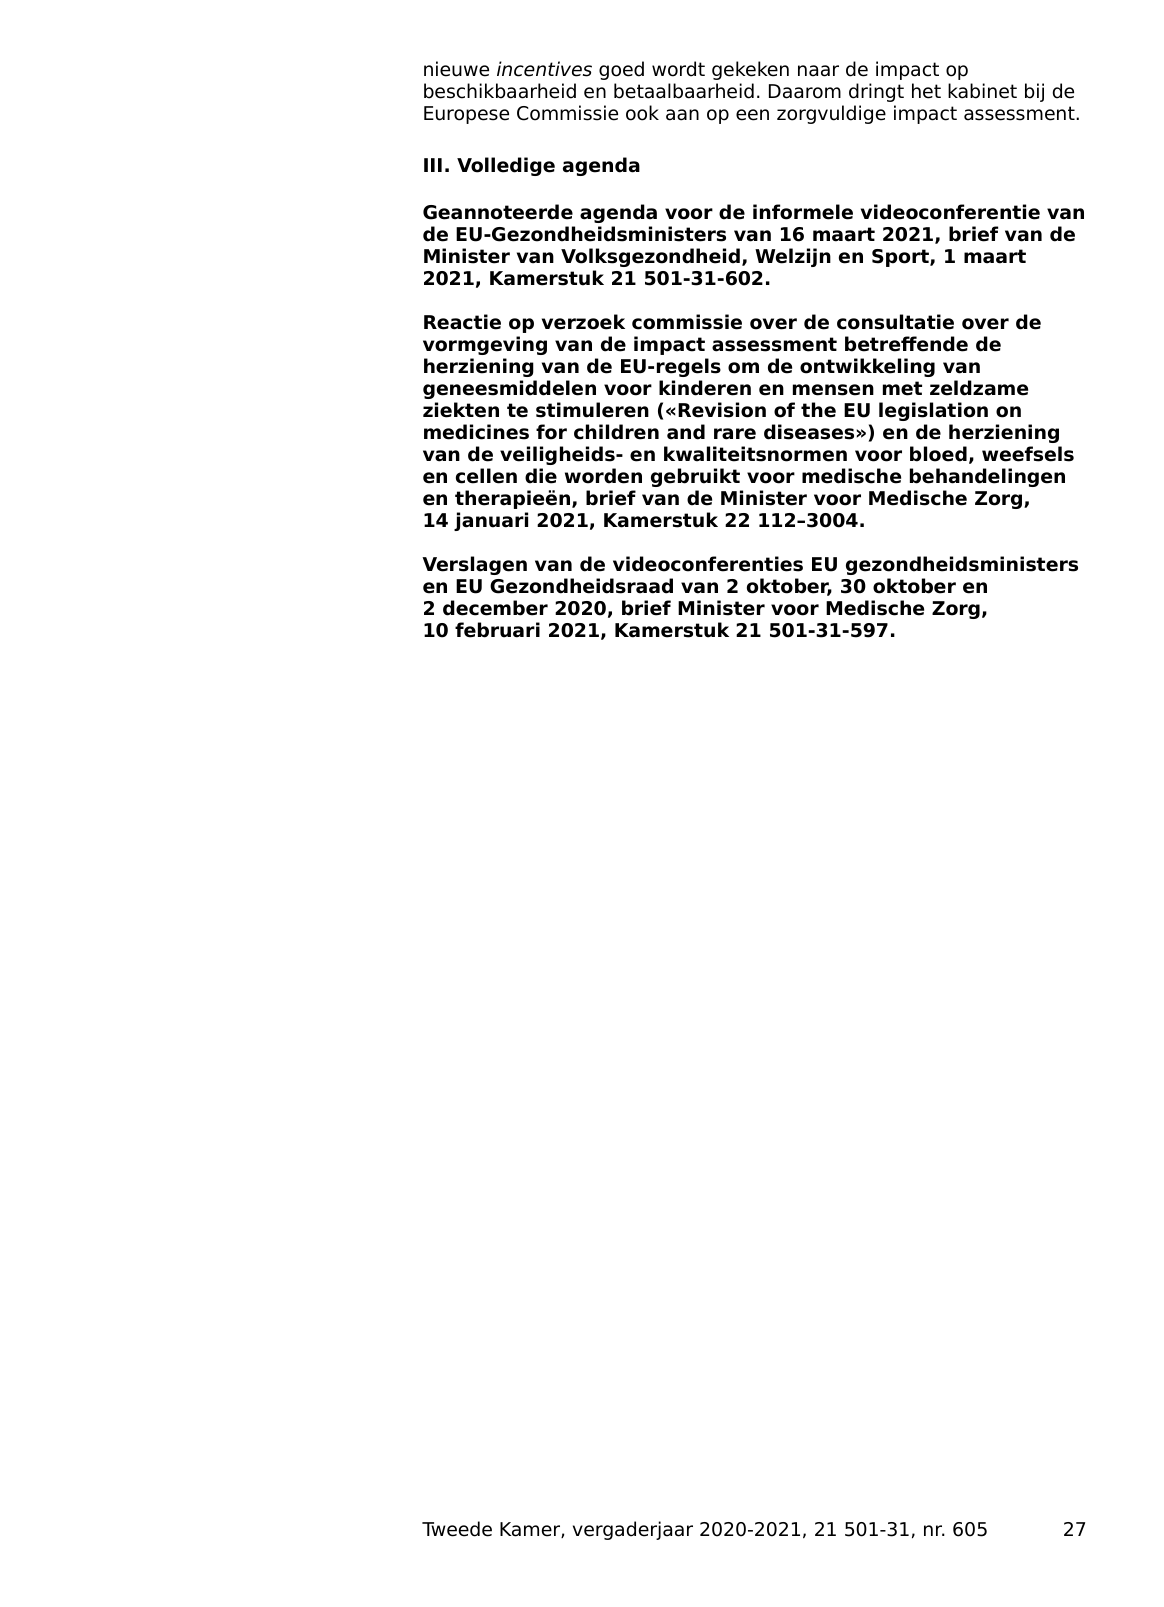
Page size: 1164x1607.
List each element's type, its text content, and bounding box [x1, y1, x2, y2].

text Geannoteerde agenda voor de informele videoconferentie van de EU-Gezondheidsministers van 16 maart 2021, brief van de Minister van Volksgezondheid, Welzijn en Sport, 1 maart 2021, Kamerstuk 21 501-31-602. [422, 202, 1087, 290]
text nieuwe incentives goed wordt gekeken naar de impact op beschikbaarheid en betaalbaarheid. Daarom dringt het kabinet bij de Europese Commissie ook aan op een zorgvuldige impact assessment. [422, 59, 1087, 125]
text Reactie op verzoek commissie over de consultatie over de vormgeving van de impact assessment betreffende de herziening van de EU-regels om de ontwikkeling van geneesmiddelen voor kinderen en mensen met zeldzame ziekten te stimuleren («Revision of the EU legislation on medicines for children and rare diseases») en de herziening van de veiligheids- en kwaliteitsnormen voor bloed, weefsels en cellen die worden gebruikt voor medische behandelingen en therapieën, brief van de Minister voor Medische Zorg, 14 januari 2021, Kamerstuk 22 112–3004. [422, 312, 1087, 532]
subtitle III. Volledige agenda [422, 155, 1087, 177]
text Verslagen van de videoconferenties EU gezondheidsministers en EU Gezondheidsraad van 2 oktober, 30 oktober en 2 december 2020, brief Minister voor Medische Zorg, 10 februari 2021, Kamerstuk 21 501-31-597. [422, 554, 1087, 642]
